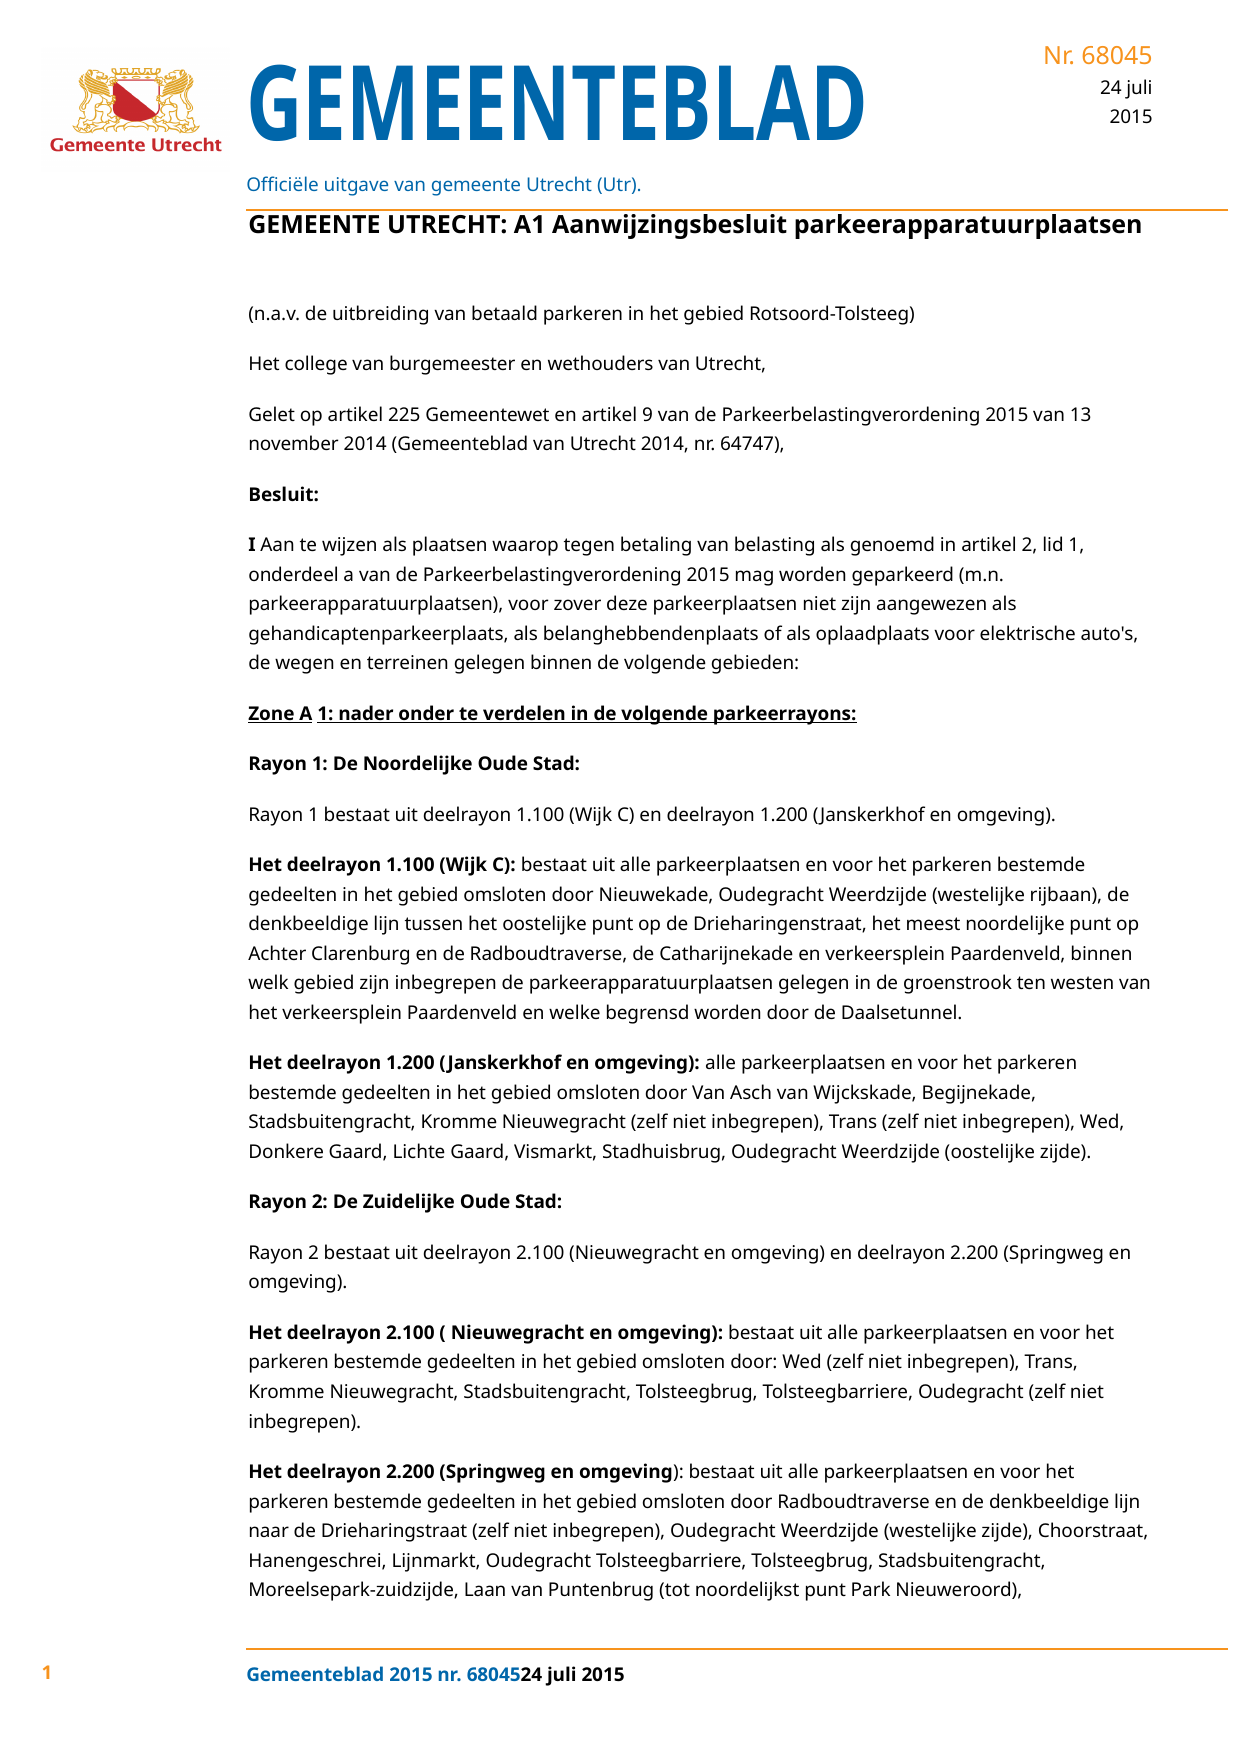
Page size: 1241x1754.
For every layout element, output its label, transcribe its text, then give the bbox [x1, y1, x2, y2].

text Zone A 1: nader onder te verdelen in de volgende parkeerrayons: [248, 700, 1152, 726]
text Gelet op artikel 225 Gemeentewet en artikel 9 van de Parkeerbelastingverordening 2015 van 13 november 2014 (Gemeenteblad van Utrecht 2014, nr. 64747), [248, 401, 1152, 456]
text Het deelrayon 1.100 (Wijk C): bestaat uit alle parkeerplaatsen en voor het parkeren bestemde gedeelten in het gebied omsloten door Nieuwekade, Oudegracht Weerdzijde (westelijke rijbaan), de denkbeeldige lijn tussen het oostelijke punt op de Drieharingenstraat, het meest noordelijke punt op Achter Clarenburg en de Radboudtraverse, de Catharijnekade en verkeersplein Paardenveld, binnen welk gebied zijn inbegrepen de parkeerapparatuurplaatsen gelegen in de groenstrook ten westen van het verkeersplein Paardenveld en welke begrensd worden door de Daalsetunnel. [248, 851, 1152, 1025]
text (n.a.v. de uitbreiding van betaald parkeren in het gebied Rotsoord-Tolsteeg) [248, 300, 1152, 326]
text Het college van burgemeester en wethouders van Utrecht, [248, 350, 1152, 376]
text GEMEENTE UTRECHT: A1 Aanwijzingsbesluit parkeerapparatuurplaatsen [248, 211, 1152, 241]
text Rayon 2: De Zuidelijke Oude Stad: [248, 1189, 1152, 1214]
text Het deelrayon 1.200 (Janskerkhof en omgeving): alle parkeerplaatsen en voor het parkeren bestemde gedeelten in het gebied omsloten door Van Asch van Wijckskade, Begijnekade, Stadsbuitengracht, Kromme Nieuwegracht (zelf niet inbegrepen), Trans (zelf niet inbegrepen), Wed, Donkere Gaard, Lichte Gaard, Vismarkt, Stadhuisbrug, Oudegracht Weerdzijde (oostelijke zijde). [248, 1049, 1152, 1164]
text Rayon 2 bestaat uit deelrayon 2.100 (Nieuwegracht en omgeving) en deelrayon 2.200 (Springweg en omgeving). [248, 1239, 1152, 1294]
text I Aan te wijzen als plaatsen waarop tegen betaling van belasting als genoemd in artikel 2, lid 1, onderdeel a van de Parkeerbelastingverordening 2015 mag worden geparkeerd (m.n. parkeerapparatuurplaatsen), voor zover deze parkeerplaatsen niet zijn aangewezen als gehandicaptenparkeerplaats, als belanghebbendenplaats of als oplaadplaats voor elektrische auto's, de wegen en terreinen gelegen binnen de volgende gebieden: [248, 531, 1152, 675]
text Het deelrayon 2.200 (Springweg en omgeving): bestaat uit alle parkeerplaatsen en voor het parkeren bestemde gedeelten in het gebied omsloten door Radboudtraverse en de denkbeeldige lijn naar de Drieharingstraat (zelf niet inbegrepen), Oudegracht Weerdzijde (westelijke zijde), Choorstraat, Hanengeschrei, Lijnmarkt, Oudegracht Tolsteegbarriere, Tolsteegbrug, Stadsbuitengracht, Moreelsepark-zuidzijde, Laan van Puntenbrug (tot noordelijkst punt Park Nieuweroord), [248, 1458, 1152, 1602]
text Rayon 1: De Noordelijke Oude Stad: [248, 750, 1152, 776]
picture [41, 47, 231, 172]
text Het deelrayon 2.100 ( Nieuwegracht en omgeving): bestaat uit alle parkeerplaatsen en voor het parkeren bestemde gedeelten in het gebied omsloten door: Wed (zelf niet inbegrepen), Trans, Kromme Nieuwegracht, Stadsbuitengracht, Tolsteegbrug, Tolsteegbarriere, Oudegracht (zelf niet inbegrepen). [248, 1319, 1152, 1433]
text Besluit: [248, 481, 1152, 506]
text Rayon 1 bestaat uit deelrayon 1.100 (Wijk C) en deelrayon 1.200 (Janskerkhof en omgeving). [248, 801, 1152, 826]
